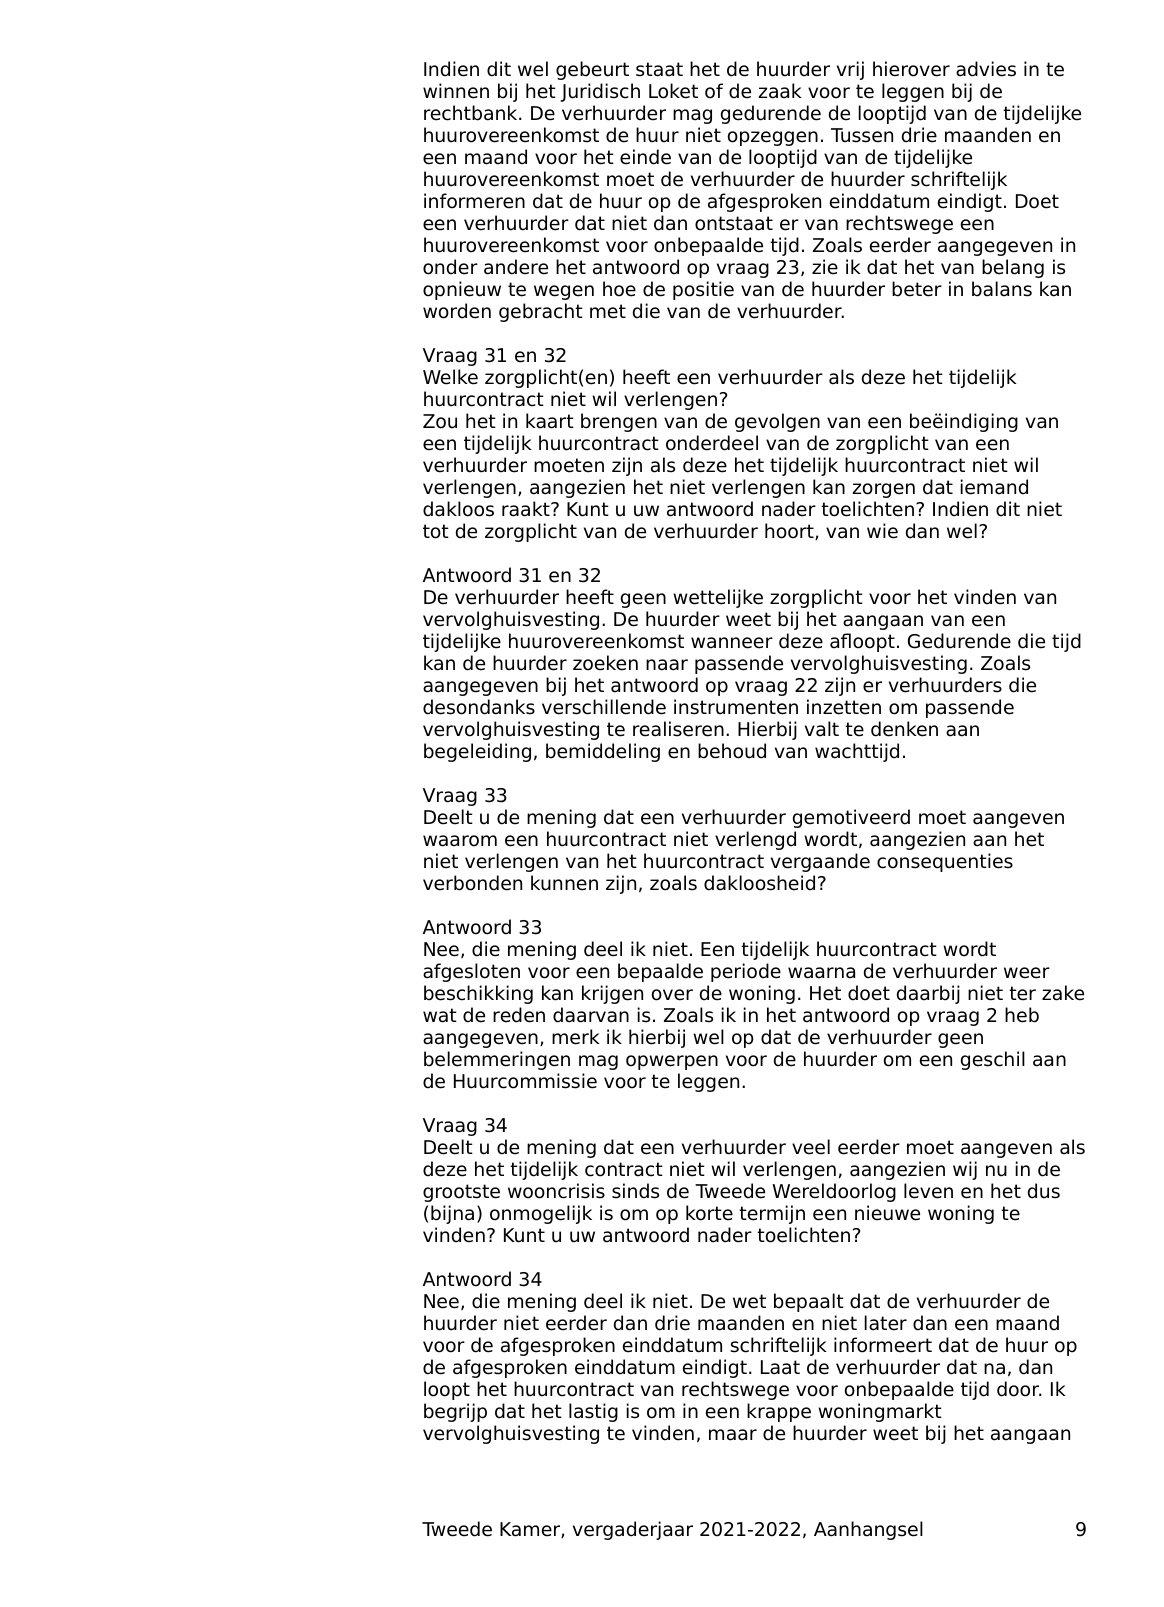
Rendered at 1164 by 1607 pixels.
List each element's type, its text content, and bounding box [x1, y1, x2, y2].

text Deelt u de mening dat een verhuurder gemotiveerd moet aangeven waarom een huurcontract niet verlengd wordt, aangezien aan het niet verlengen van het huurcontract vergaande consequenties verbonden kunnen zijn, zoals dakloosheid? [422, 807, 1087, 895]
text Antwoord 34 [422, 1269, 1087, 1291]
text Nee, die mening deel ik niet. Een tijdelijk huurcontract wordt afgesloten voor een bepaalde periode waarna de verhuurder weer beschikking kan krijgen over de woning. Het doet daarbij niet ter zake wat de reden daarvan is. Zoals ik in het antwoord op vraag 2 heb aangegeven, merk ik hierbij wel op dat de verhuurder geen belemmeringen mag opwerpen voor de huurder om een geschil aan de Huurcommissie voor te leggen. [422, 939, 1087, 1093]
text Nee, die mening deel ik niet. De wet bepaalt dat de verhuurder de huurder niet eerder dan drie maanden en niet later dan een maand voor de afgesproken einddatum schriftelijk informeert dat de huur op de afgesproken einddatum eindigt. Laat de verhuurder dat na, dan loopt het huurcontract van rechtswege voor onbepaalde tijd door. Ik begrijp dat het lastig is om in een krappe woningmarkt vervolghuisvesting te vinden, maar de huurder weet bij het aangaan [422, 1291, 1087, 1445]
text De verhuurder heeft geen wettelijke zorgplicht voor het vinden van vervolghuisvesting. De huurder weet bij het aangaan van een tijdelijke huurovereenkomst wanneer deze afloopt. Gedurende die tijd kan de huurder zoeken naar passende vervolghuisvesting. Zoals aangegeven bij het antwoord op vraag 22 zijn er verhuurders die desondanks verschillende instrumenten inzetten om passende vervolghuisvesting te realiseren. Hierbij valt te denken aan begeleiding, bemiddeling en behoud van wachttijd. [422, 587, 1087, 763]
text Vraag 31 en 32 [422, 345, 1087, 367]
text Zou het in kaart brengen van de gevolgen van een beëindiging van een tijdelijk huurcontract onderdeel van de zorgplicht van een verhuurder moeten zijn als deze het tijdelijk huurcontract niet wil verlengen, aangezien het niet verlengen kan zorgen dat iemand dakloos raakt? Kunt u uw antwoord nader toelichten? Indien dit niet tot de zorgplicht van de verhuurder hoort, van wie dan wel? [422, 411, 1087, 543]
text Vraag 33 [422, 785, 1087, 807]
text Vraag 34 [422, 1115, 1087, 1137]
text Antwoord 31 en 32 [422, 565, 1087, 587]
text Welke zorgplicht(en) heeft een verhuurder als deze het tijdelijk huurcontract niet wil verlengen? [422, 367, 1087, 411]
text Indien dit wel gebeurt staat het de huurder vrij hierover advies in te winnen bij het Juridisch Loket of de zaak voor te leggen bij de rechtbank. De verhuurder mag gedurende de looptijd van de tijdelijke huurovereenkomst de huur niet opzeggen. Tussen drie maanden en een maand voor het einde van de looptijd van de tijdelijke huurovereenkomst moet de verhuurder de huurder schriftelijk informeren dat de huur op de afgesproken einddatum eindigt. Doet een verhuurder dat niet dan ontstaat er van rechtswege een huurovereenkomst voor onbepaalde tijd. Zoals eerder aangegeven in onder andere het antwoord op vraag 23, zie ik dat het van belang is opnieuw te wegen hoe de positie van de huurder beter in balans kan worden gebracht met die van de verhuurder. [422, 59, 1087, 323]
text Deelt u de mening dat een verhuurder veel eerder moet aangeven als deze het tijdelijk contract niet wil verlengen, aangezien wij nu in de grootste wooncrisis sinds de Tweede Wereldoorlog leven en het dus (bijna) onmogelijk is om op korte termijn een nieuwe woning te vinden? Kunt u uw antwoord nader toelichten? [422, 1137, 1087, 1247]
text Antwoord 33 [422, 917, 1087, 939]
